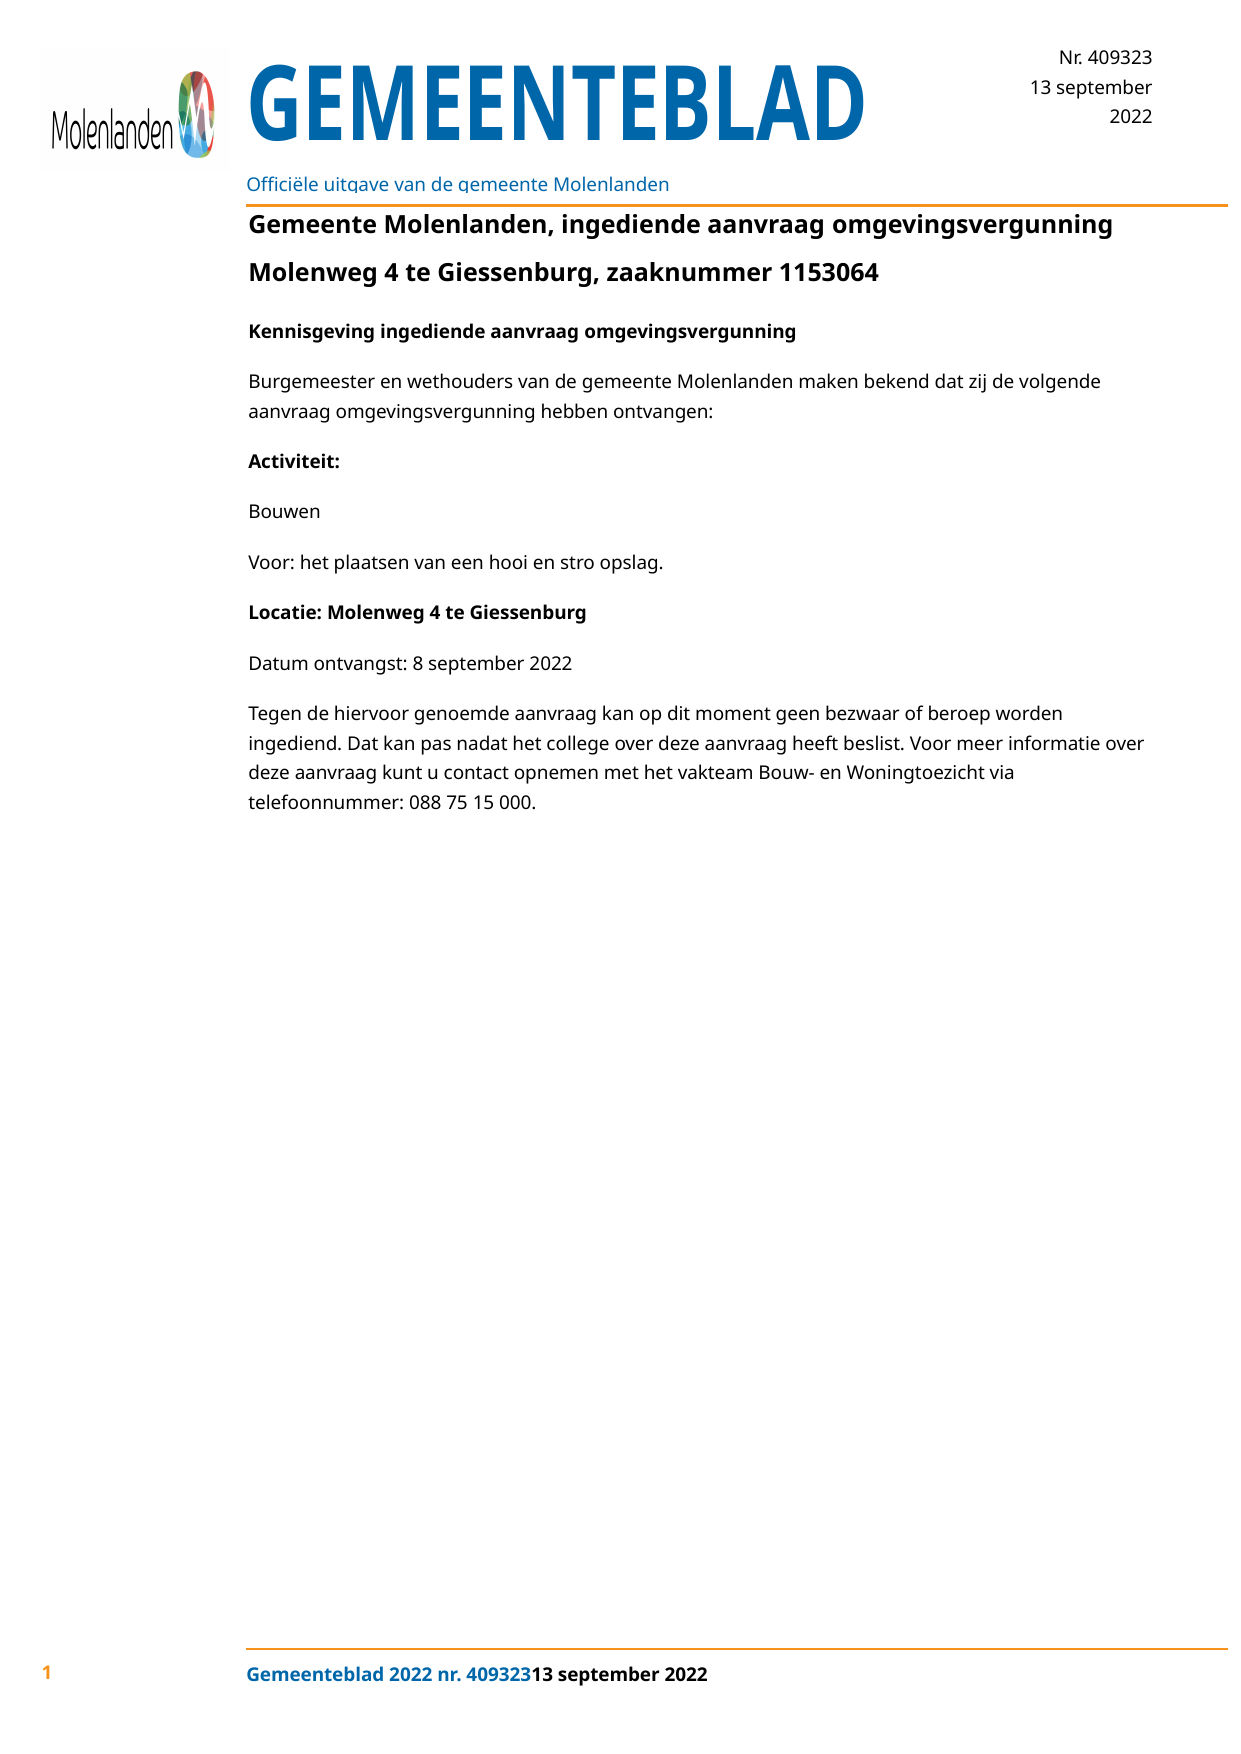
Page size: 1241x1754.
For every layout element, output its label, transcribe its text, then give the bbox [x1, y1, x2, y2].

text Locatie: Molenweg 4 te Giessenburg [248, 599, 1152, 625]
text Tegen de hiervoor genoemde aanvraag kan op dit moment geen bezwaar of beroep worden ingediend. Dat kan pas nadat het college over deze aanvraag heeft beslist. Voor meer informatie over deze aanvraag kunt u contact opnemen met het vakteam Bouw- en Woningtoezicht via telefoonnummer: 088 75 15 000. [248, 700, 1152, 815]
text Datum ontvangst: 8 september 2022 [248, 650, 1152, 676]
text Activiteit: [248, 448, 1152, 474]
text Bouwen [248, 499, 1152, 524]
text Burgemeester en wethouders van de gemeente Molenlanden maken bekend dat zij de volgende aanvraag omgevingsvergunning hebben ontvangen: [248, 368, 1152, 424]
text Voor: het plaatsen van een hooi en stro opslag. [248, 549, 1152, 575]
text Gemeente Molenlanden, ingediende aanvraag omgevingsvergunning Molenweg 4 te Giessenburg, zaaknummer 1153064 [248, 207, 1152, 288]
picture [41, 47, 231, 172]
text Kennisgeving ingediende aanvraag omgevingsvergunning [248, 318, 1152, 344]
